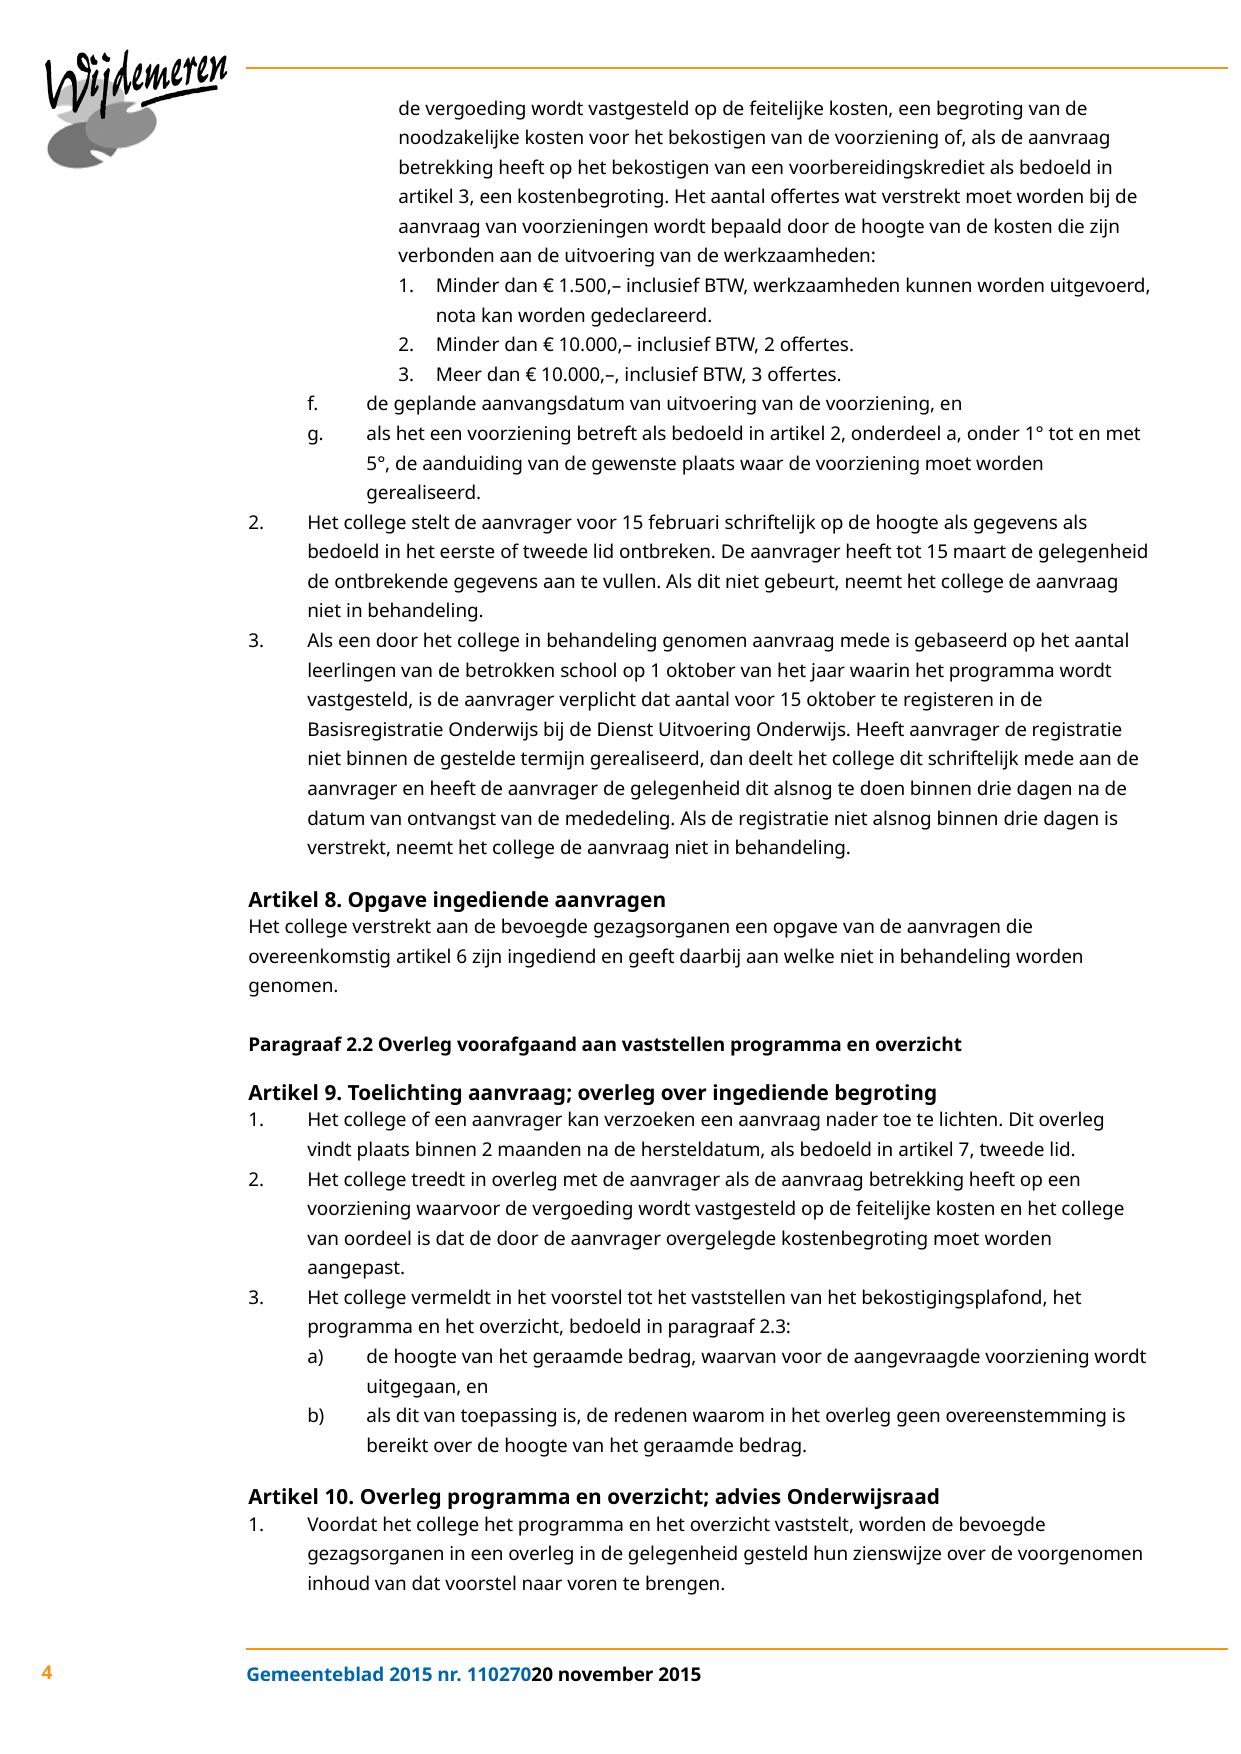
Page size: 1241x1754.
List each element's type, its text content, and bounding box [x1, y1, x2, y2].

text Het college verstrekt aan de bevoegde gezagsorganen een opgave van de aanvragen die overeenkomstig artikel 6 zijn ingediend en geeft daarbij aan welke niet in behandeling worden genomen. [248, 913, 1152, 998]
list Meer dan € 10.000,–, inclusief BTW, 3 offertes. [398, 361, 1152, 387]
list Als een door het college in behandeling genomen aanvraag mede is gebaseerd op het aantal leerlingen van de betrokken school op 1 oktober van het jaar waarin het programma wordt vastgesteld, is de aanvrager verplicht dat aantal voor 15 oktober te registeren in de Basisregistratie Onderwijs bij de Dienst Uitvoering Onderwijs. Heeft aanvrager de registratie niet binnen de gestelde termijn gerealiseerd, dan deelt het college dit schriftelijk mede aan de aanvrager en heeft de aanvrager de gelegenheid dit alsnog te doen binnen drie dagen na de datum van ontvangst van de mededeling. Als de registratie niet alsnog binnen drie dagen is verstrekt, neemt het college de aanvraag niet in behandeling. [248, 627, 1152, 860]
list Het college vermeldt in het voorstel tot het vaststellen van het bekostigingsplafond, het programma en het overzicht, bedoeld in paragraaf 2.3: [248, 1284, 1152, 1339]
list Het college stelt de aanvrager voor 15 februari schriftelijk op de hoogte als gegevens als bedoeld in het eerste of tweede lid ontbreken. De aanvrager heeft tot 15 maart de gelegenheid de ontbrekende gegevens aan te vullen. Als dit niet gebeurt, neemt het college de aanvraag niet in behandeling. [248, 509, 1152, 623]
picture [41, 47, 231, 172]
list de vergoeding wordt vastgesteld op de feitelijke kosten, een begroting van de noodzakelijke kosten voor het bekostigen van de voorziening of, als de aanvraag betrekking heeft op het bekostigen van een voorbereidingskrediet als bedoeld in artikel 3, een kostenbegroting. Het aantal offertes wat verstrekt moet worden bij de aanvraag van voorzieningen wordt bepaald door de hoogte van de kosten die zijn verbonden aan de uitvoering van de werkzaamheden: [361, 95, 1152, 268]
list Minder dan € 10.000,– inclusief BTW, 2 offertes. [398, 331, 1152, 357]
text Paragraaf 2.2 Overleg voorafgaand aan vaststellen programma en overzicht [248, 1032, 1152, 1057]
list Voordat het college het programma en het overzicht vaststelt, worden de bevoegde gezagsorganen in een overleg in de gelegenheid gesteld hun zienswijze over de voorgenomen inhoud van dat voorstel naar voren te brengen. [248, 1511, 1152, 1596]
list als dit van toepassing is, de redenen waarom in het overleg geen overeenstemming is bereikt over de hoogte van het geraamde bedrag. [307, 1402, 1152, 1458]
list Het college treedt in overleg met de aanvrager als de aanvraag betrekking heeft op een voorziening waarvoor de vergoeding wordt vastgesteld op de feitelijke kosten en het college van oordeel is dat de door de aanvrager overgelegde kostenbegroting moet worden aangepast. [248, 1166, 1152, 1280]
list Minder dan € 1.500,– inclusief BTW, werkzaamheden kunnen worden uitgevoerd, nota kan worden gedeclareerd. [398, 272, 1152, 328]
list Het college of een aanvrager kan verzoeken een aanvraag nader toe te lichten. Dit overleg vindt plaats binnen 2 maanden na de hersteldatum, als bedoeld in artikel 7, tweede lid. [248, 1107, 1152, 1162]
list de geplande aanvangsdatum van uitvoering van de voorziening, en [307, 391, 1152, 416]
list de hoogte van het geraamde bedrag, waarvan voor de aangevraagde voorziening wordt uitgegaan, en [307, 1343, 1152, 1398]
text Artikel 8. Opgave ingediende aanvragen [248, 885, 1152, 913]
text Artikel 10. Overleg programma en overzicht; advies Onderwijsraad [248, 1482, 1152, 1511]
list als het een voorziening betreft als bedoeld in artikel 2, onderdeel a, onder 1° tot en met 5°, de aanduiding van de gewenste plaats waar de voorziening moet worden gerealiseerd. [307, 420, 1152, 505]
text Artikel 9. Toelichting aanvraag; overleg over ingediende begroting [248, 1078, 1152, 1107]
